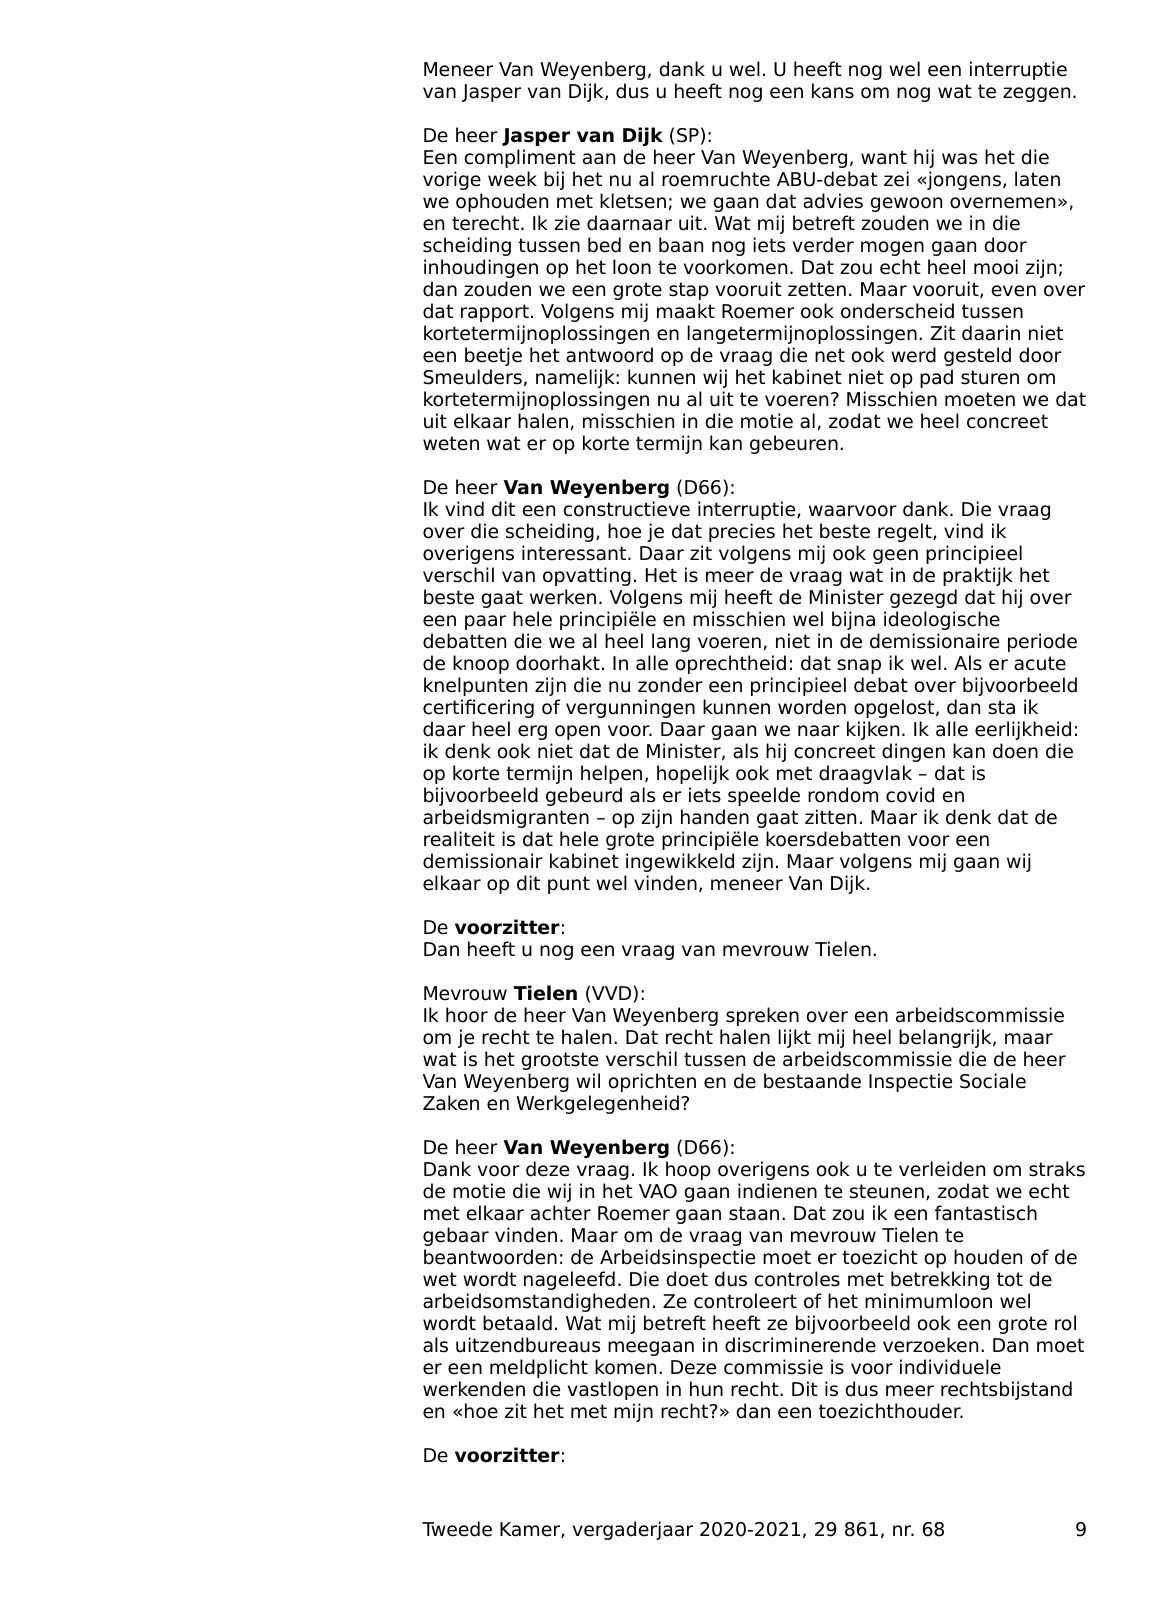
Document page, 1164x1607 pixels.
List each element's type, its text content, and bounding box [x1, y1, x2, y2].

text Mevrouw Tielen (VVD): [422, 983, 1087, 1005]
text De heer Van Weyenberg (D66): [422, 1137, 1087, 1159]
text Meneer Van Weyenberg, dank u wel. U heeft nog wel een interruptie van Jasper van Dijk, dus u heeft nog een kans om nog wat te zeggen. [422, 59, 1087, 103]
text Ik vind dit een constructieve interruptie, waarvoor dank. Die vraag over die scheiding, hoe je dat precies het beste regelt, vind ik overigens interessant. Daar zit volgens mij ook geen principieel verschil van opvatting. Het is meer de vraag wat in de praktijk het beste gaat werken. Volgens mij heeft de Minister gezegd dat hij over een paar hele principiële en misschien wel bijna ideologische debatten die we al heel lang voeren, niet in de demissionaire periode de knoop doorhakt. In alle oprechtheid: dat snap ik wel. Als er acute knelpunten zijn die nu zonder een principieel debat over bijvoorbeeld certificering of vergunningen kunnen worden opgelost, dan sta ik daar heel erg open voor. Daar gaan we naar kijken. Ik alle eerlijkheid: ik denk ook niet dat de Minister, als hij concreet dingen kan doen die op korte termijn helpen, hopelijk ook met draagvlak – dat is bijvoorbeeld gebeurd als er iets speelde rondom covid en arbeidsmigranten – op zijn handen gaat zitten. Maar ik denk dat de realiteit is dat hele grote principiële koersdebatten voor een demissionair kabinet ingewikkeld zijn. Maar volgens mij gaan wij elkaar op dit punt wel vinden, meneer Van Dijk. [422, 499, 1087, 895]
text Een compliment aan de heer Van Weyenberg, want hij was het die vorige week bij het nu al roemruchte ABU-debat zei «jongens, laten we ophouden met kletsen; we gaan dat advies gewoon overnemen», en terecht. Ik zie daarnaar uit. Wat mij betreft zouden we in die scheiding tussen bed en baan nog iets verder mogen gaan door inhoudingen op het loon te voorkomen. Dat zou echt heel mooi zijn; dan zouden we een grote stap vooruit zetten. Maar vooruit, even over dat rapport. Volgens mij maakt Roemer ook onderscheid tussen kortetermijnoplossingen en langetermijnoplossingen. Zit daarin niet een beetje het antwoord op de vraag die net ook werd gesteld door Smeulders, namelijk: kunnen wij het kabinet niet op pad sturen om kortetermijnoplossingen nu al uit te voeren? Misschien moeten we dat uit elkaar halen, misschien in die motie al, zodat we heel concreet weten wat er op korte termijn kan gebeuren. [422, 147, 1087, 455]
text De voorzitter: [422, 1445, 1087, 1467]
text Dan heeft u nog een vraag van mevrouw Tielen. [422, 939, 1087, 961]
text De heer Jasper van Dijk (SP): [422, 125, 1087, 147]
text De heer Van Weyenberg (D66): [422, 477, 1087, 499]
text De voorzitter: [422, 917, 1087, 939]
text Dank voor deze vraag. Ik hoop overigens ook u te verleiden om straks de motie die wij in het VAO gaan indienen te steunen, zodat we echt met elkaar achter Roemer gaan staan. Dat zou ik een fantastisch gebaar vinden. Maar om de vraag van mevrouw Tielen te beantwoorden: de Arbeidsinspectie moet er toezicht op houden of de wet wordt nageleefd. Die doet dus controles met betrekking tot de arbeidsomstandigheden. Ze controleert of het minimumloon wel wordt betaald. Wat mij betreft heeft ze bijvoorbeeld ook een grote rol als uitzendbureaus meegaan in discriminerende verzoeken. Dan moet er een meldplicht komen. Deze commissie is voor individuele werkenden die vastlopen in hun recht. Dit is dus meer rechtsbijstand en «hoe zit het met mijn recht?» dan een toezichthouder. [422, 1159, 1087, 1423]
text Ik hoor de heer Van Weyenberg spreken over een arbeidscommissie om je recht te halen. Dat recht halen lijkt mij heel belangrijk, maar wat is het grootste verschil tussen de arbeidscommissie die de heer Van Weyenberg wil oprichten en de bestaande Inspectie Sociale Zaken en Werkgelegenheid? [422, 1005, 1087, 1115]
